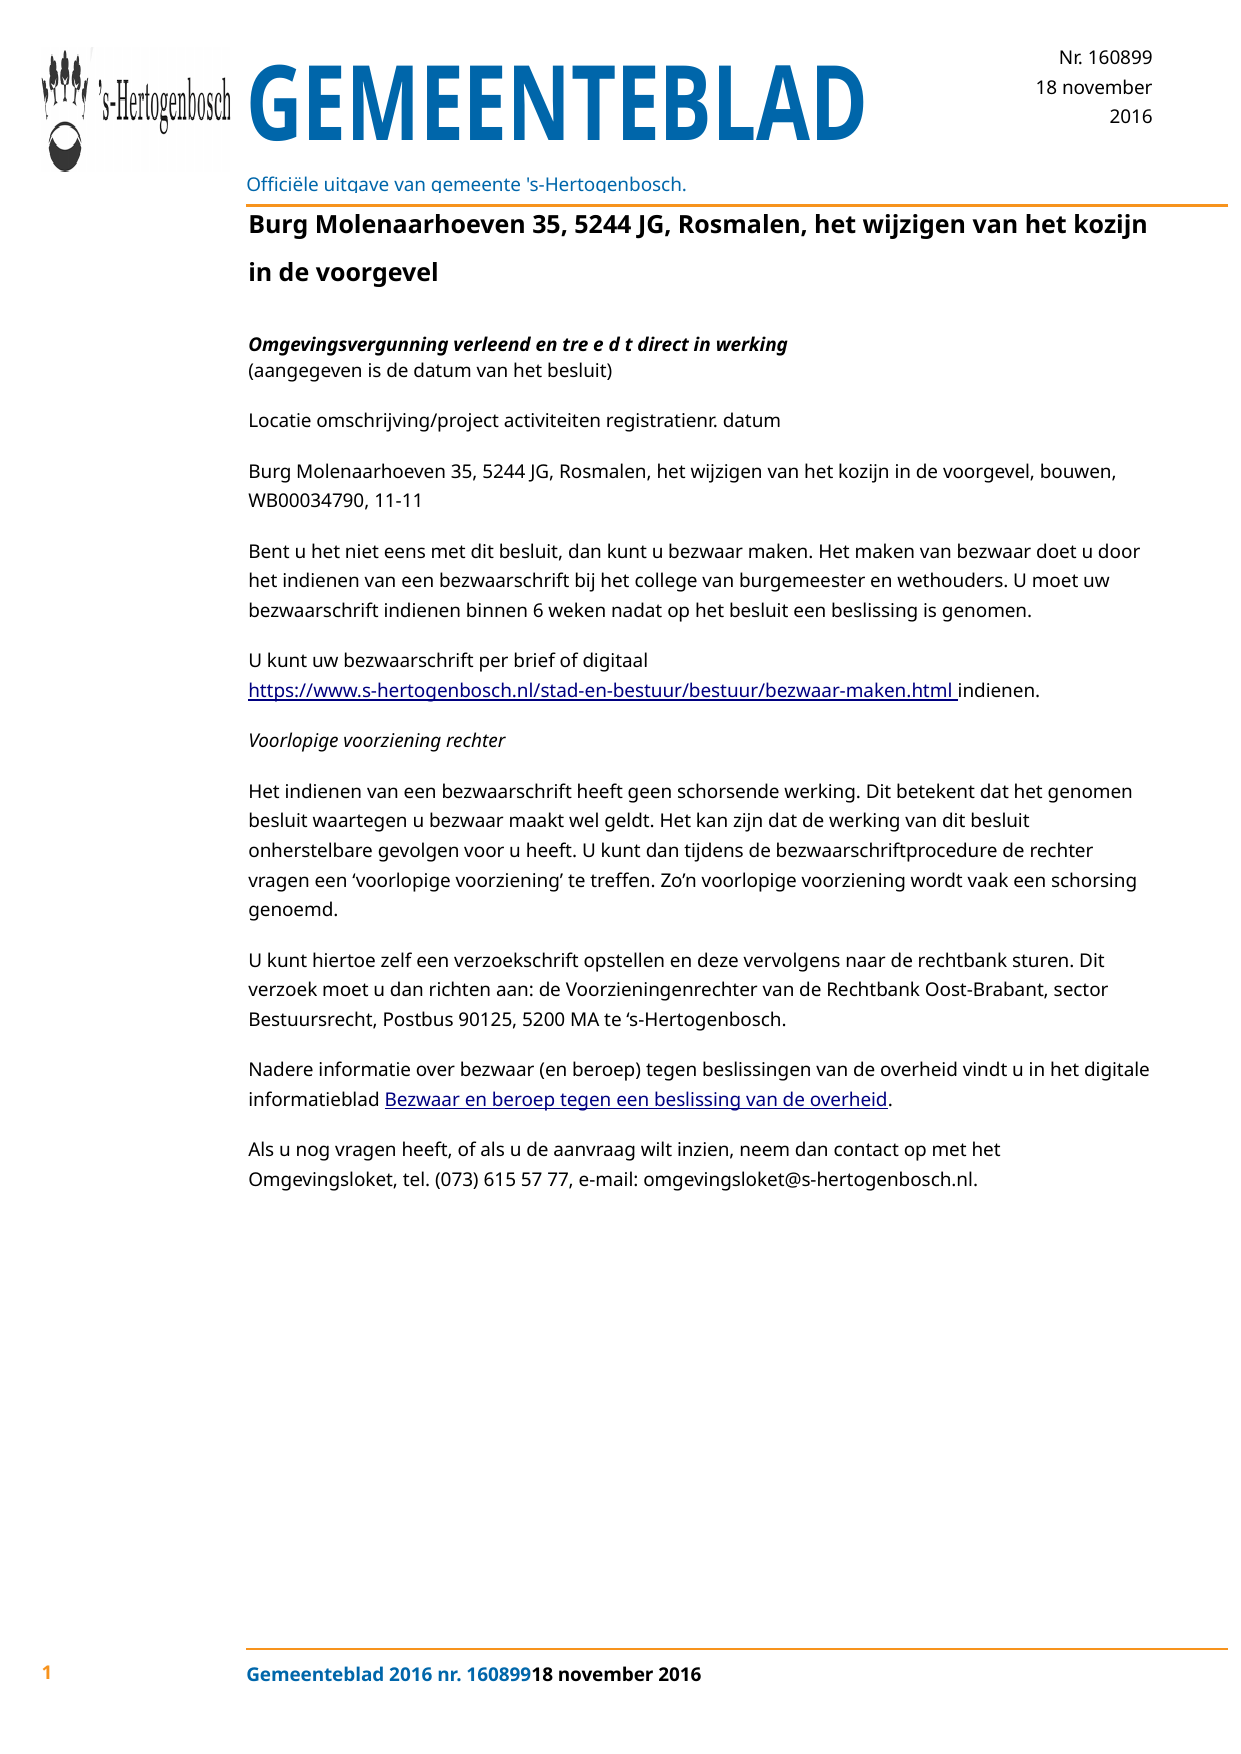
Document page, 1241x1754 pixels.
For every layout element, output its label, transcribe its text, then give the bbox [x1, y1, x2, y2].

text (aangegeven is de datum van het besluit) [248, 357, 1152, 383]
text Locatie omschrijving/project activiteiten registratienr. datum [248, 408, 1152, 433]
text Als u nog vragen heeft, of als u de aanvraag wilt inzien, neem dan contact op met het Omgevingsloket, tel. (073) 615 57 77, e-mail: omgevingsloket@s-hertogenbosch.nl. [248, 1136, 1152, 1192]
text Omgevingsvergunning verleend en tre e d t direct in werking [248, 331, 1152, 357]
text Burg Molenaarhoeven 35, 5244 JG, Rosmalen, het wijzigen van het kozijn in de voorgevel [248, 207, 1152, 288]
picture [41, 47, 231, 172]
text Het indienen van een bezwaarschrift heeft geen schorsende werking. Dit betekent dat het genomen besluit waartegen u bezwaar maakt wel geldt. Het kan zijn dat de werking van dit besluit onherstelbare gevolgen voor u heeft. U kunt dan tijdens de bezwaarschriftprocedure de rechter vragen een ‘voorlopige voorziening’ te treffen. Zo’n voorlopige voorziening wordt vaak een schorsing genoemd. [248, 778, 1152, 922]
text U kunt uw bezwaarschrift per brief of digitaal https://www.s-hertogenbosch.nl/stad-en-bestuur/bestuur/bezwaar-maken.html indienen. [248, 648, 1152, 703]
text Burg Molenaarhoeven 35, 5244 JG, Rosmalen, het wijzigen van het kozijn in de voorgevel, bouwen, WB00034790, 11-11 [248, 458, 1152, 513]
text U kunt hiertoe zelf een verzoekschrift opstellen en deze vervolgens naar de rechtbank sturen. Dit verzoek moet u dan richten aan: de Voorzieningenrechter van de Rechtbank Oost-Brabant, sector Bestuursrecht, Postbus 90125, 5200 MA te ‘s-Hertogenbosch. [248, 947, 1152, 1032]
text Bent u het niet eens met dit besluit, dan kunt u bezwaar maken. Het maken van bezwaar doet u door het indienen van een bezwaarschrift bij het college van burgemeester en wethouders. U moet uw bezwaarschrift indienen binnen 6 weken nadat op het besluit een beslissing is genomen. [248, 538, 1152, 623]
text Voorlopige voorziening rechter [248, 728, 1152, 753]
text Nadere informatie over bezwaar (en beroep) tegen beslissingen van de overheid vindt u in het digitale informatieblad Bezwaar en beroep tegen een beslissing van de overheid. [248, 1056, 1152, 1112]
